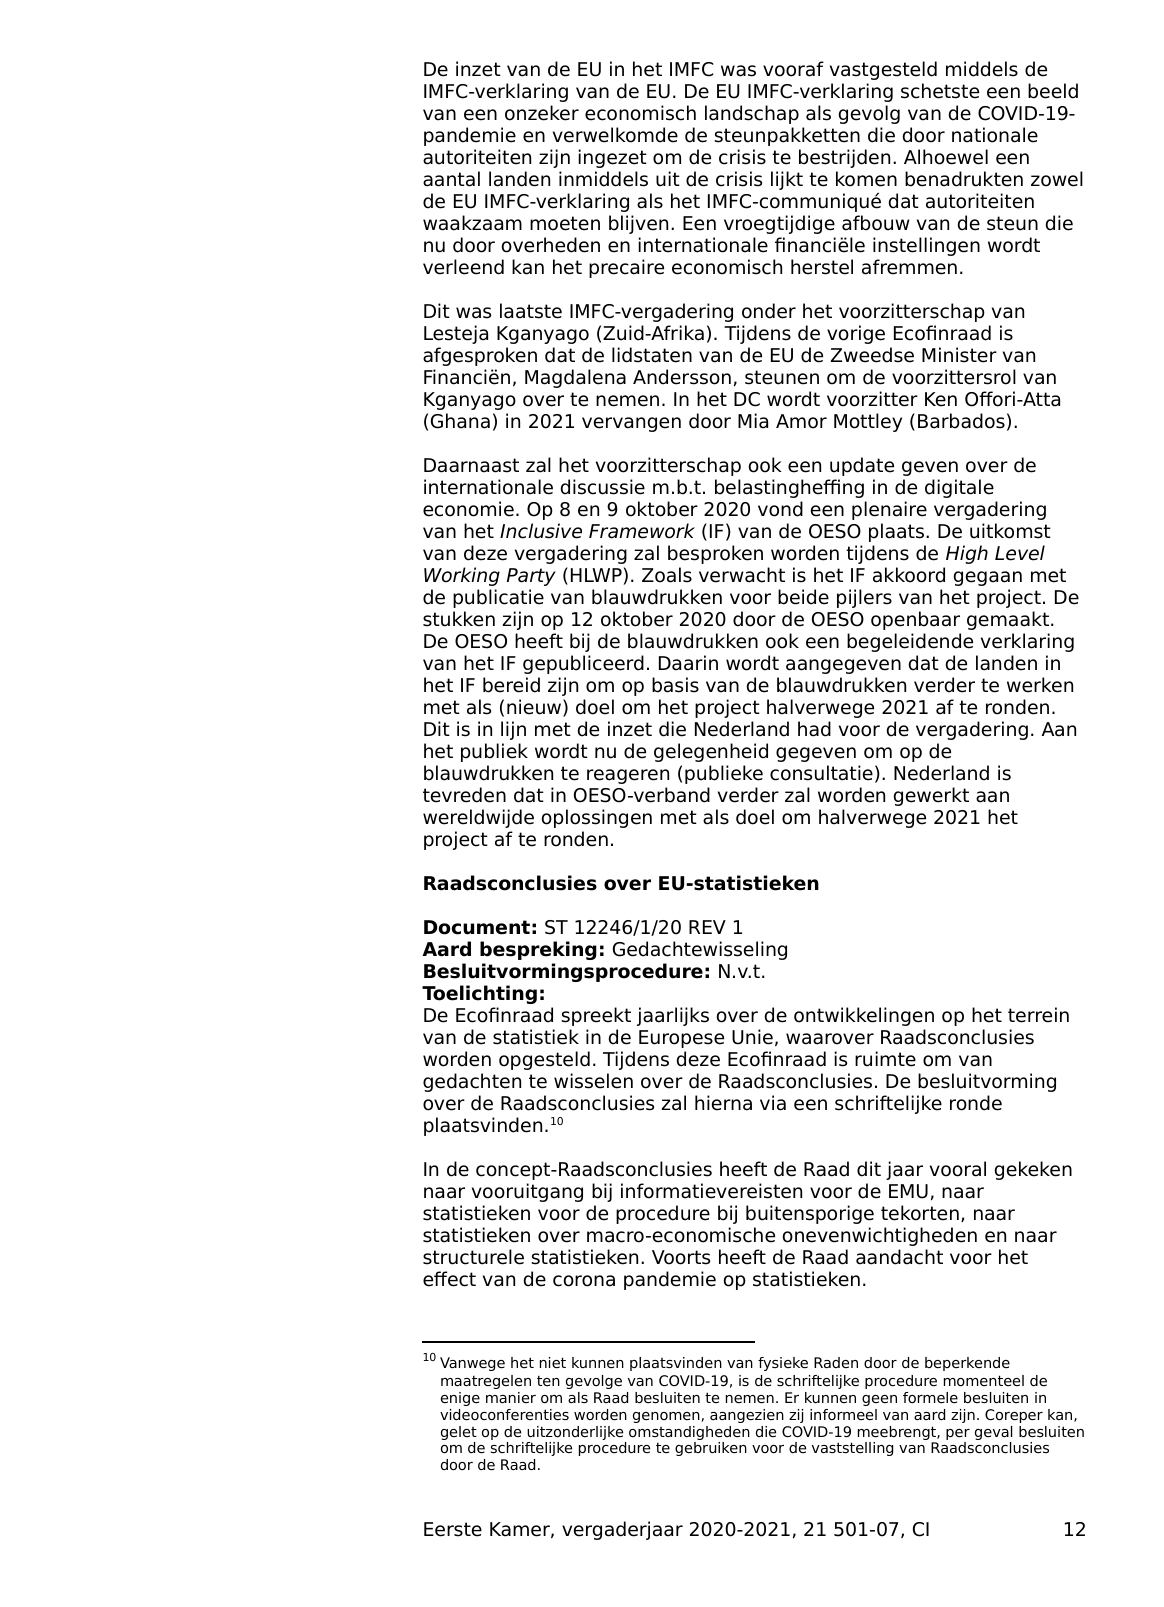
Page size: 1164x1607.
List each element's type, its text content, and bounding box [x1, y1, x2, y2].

subtitle Raadsconclusies over EU-statistieken [422, 873, 1087, 895]
text Dit was laatste IMFC-vergadering onder het voorzitterschap van Lesteja Kganyago (Zuid-Afrika). Tijdens de vorige Ecofinraad is afgesproken dat de lidstaten van de EU de Zweedse Minister van Financiën, Magdalena Andersson, steunen om de voorzittersrol van Kganyago over te nemen. In het DC wordt voorzitter Ken Offori-Atta (Ghana) in 2021 vervangen door Mia Amor Mottley (Barbados). [422, 301, 1087, 433]
text Daarnaast zal het voorzitterschap ook een update geven over de internationale discussie m.b.t. belastingheffing in de digitale economie. Op 8 en 9 oktober 2020 vond een plenaire vergadering van het Inclusive Framework (IF) van de OESO plaats. De uitkomst van deze vergadering zal besproken worden tijdens de High Level Working Party (HLWP). Zoals verwacht is het IF akkoord gegaan met de publicatie van blauwdrukken voor beide pijlers van het project. De stukken zijn op 12 oktober 2020 door de OESO openbaar gemaakt. De OESO heeft bij de blauwdrukken ook een begeleidende verklaring van het IF gepubliceerd. Daarin wordt aangegeven dat de landen in het IF bereid zijn om op basis van de blauwdrukken verder te werken met als (nieuw) doel om het project halverwege 2021 af te ronden. Dit is in lijn met de inzet die Nederland had voor de vergadering. Aan het publiek wordt nu de gelegenheid gegeven om op de blauwdrukken te reageren (publieke consultatie). Nederland is tevreden dat in OESO-verband verder zal worden gewerkt aan wereldwijde oplossingen met als doel om halverwege 2021 het project af te ronden. [422, 455, 1087, 851]
text De inzet van de EU in het IMFC was vooraf vastgesteld middels de IMFC-verklaring van de EU. De EU IMFC-verklaring schetste een beeld van een onzeker economisch landschap als gevolg van de COVID-19-pandemie en verwelkomde de steunpakketten die door nationale autoriteiten zijn ingezet om de crisis te bestrijden. Alhoewel een aantal landen inmiddels uit de crisis lijkt te komen benadrukten zowel de EU IMFC-verklaring als het IMFC-communiqué dat autoriteiten waakzaam moeten blijven. Een vroegtijdige afbouw van de steun die nu door overheden en internationale financiële instellingen wordt verleend kan het precaire economisch herstel afremmen. [422, 59, 1087, 279]
text Toelichting: [422, 983, 1087, 1005]
text In de concept-Raadsconclusies heeft de Raad dit jaar vooral gekeken naar vooruitgang bij informatievereisten voor de EMU, naar statistieken voor de procedure bij buitensporige tekorten, naar statistieken over macro-economische onevenwichtigheden en naar structurele statistieken. Voorts heeft de Raad aandacht voor het effect van de corona pandemie op statistieken. [422, 1159, 1087, 1291]
text Aard bespreking: Gedachtewisseling [422, 939, 1087, 961]
text Document: ST 12246/1/20 REV 1 [422, 917, 1087, 939]
text Besluitvormingsprocedure: N.v.t. [422, 961, 1087, 983]
text Vanwege het niet kunnen plaatsvinden van fysieke Raden door de beperkende maatregelen ten gevolge van COVID-19, is de schriftelijke procedure momenteel de enige manier om als Raad besluiten te nemen. Er kunnen geen formele besluiten in videoconferenties worden genomen, aangezien zij informeel van aard zijn. Coreper kan, gelet op de uitzonderlijke omstandigheden die COVID-19 meebrengt, per geval besluiten om de schriftelijke procedure te gebruiken voor de vaststelling van Raadsconclusies door de Raad. [422, 1351, 1087, 1474]
text De Ecofinraad spreekt jaarlijks over de ontwikkelingen op het terrein van de statistiek in de Europese Unie, waarover Raadsconclusies worden opgesteld. Tijdens deze Ecofinraad is ruimte om van gedachten te wisselen over de Raadsconclusies. De besluitvorming over de Raadsconclusies zal hierna via een schriftelijke ronde plaatsvinden. [422, 1005, 1087, 1137]
